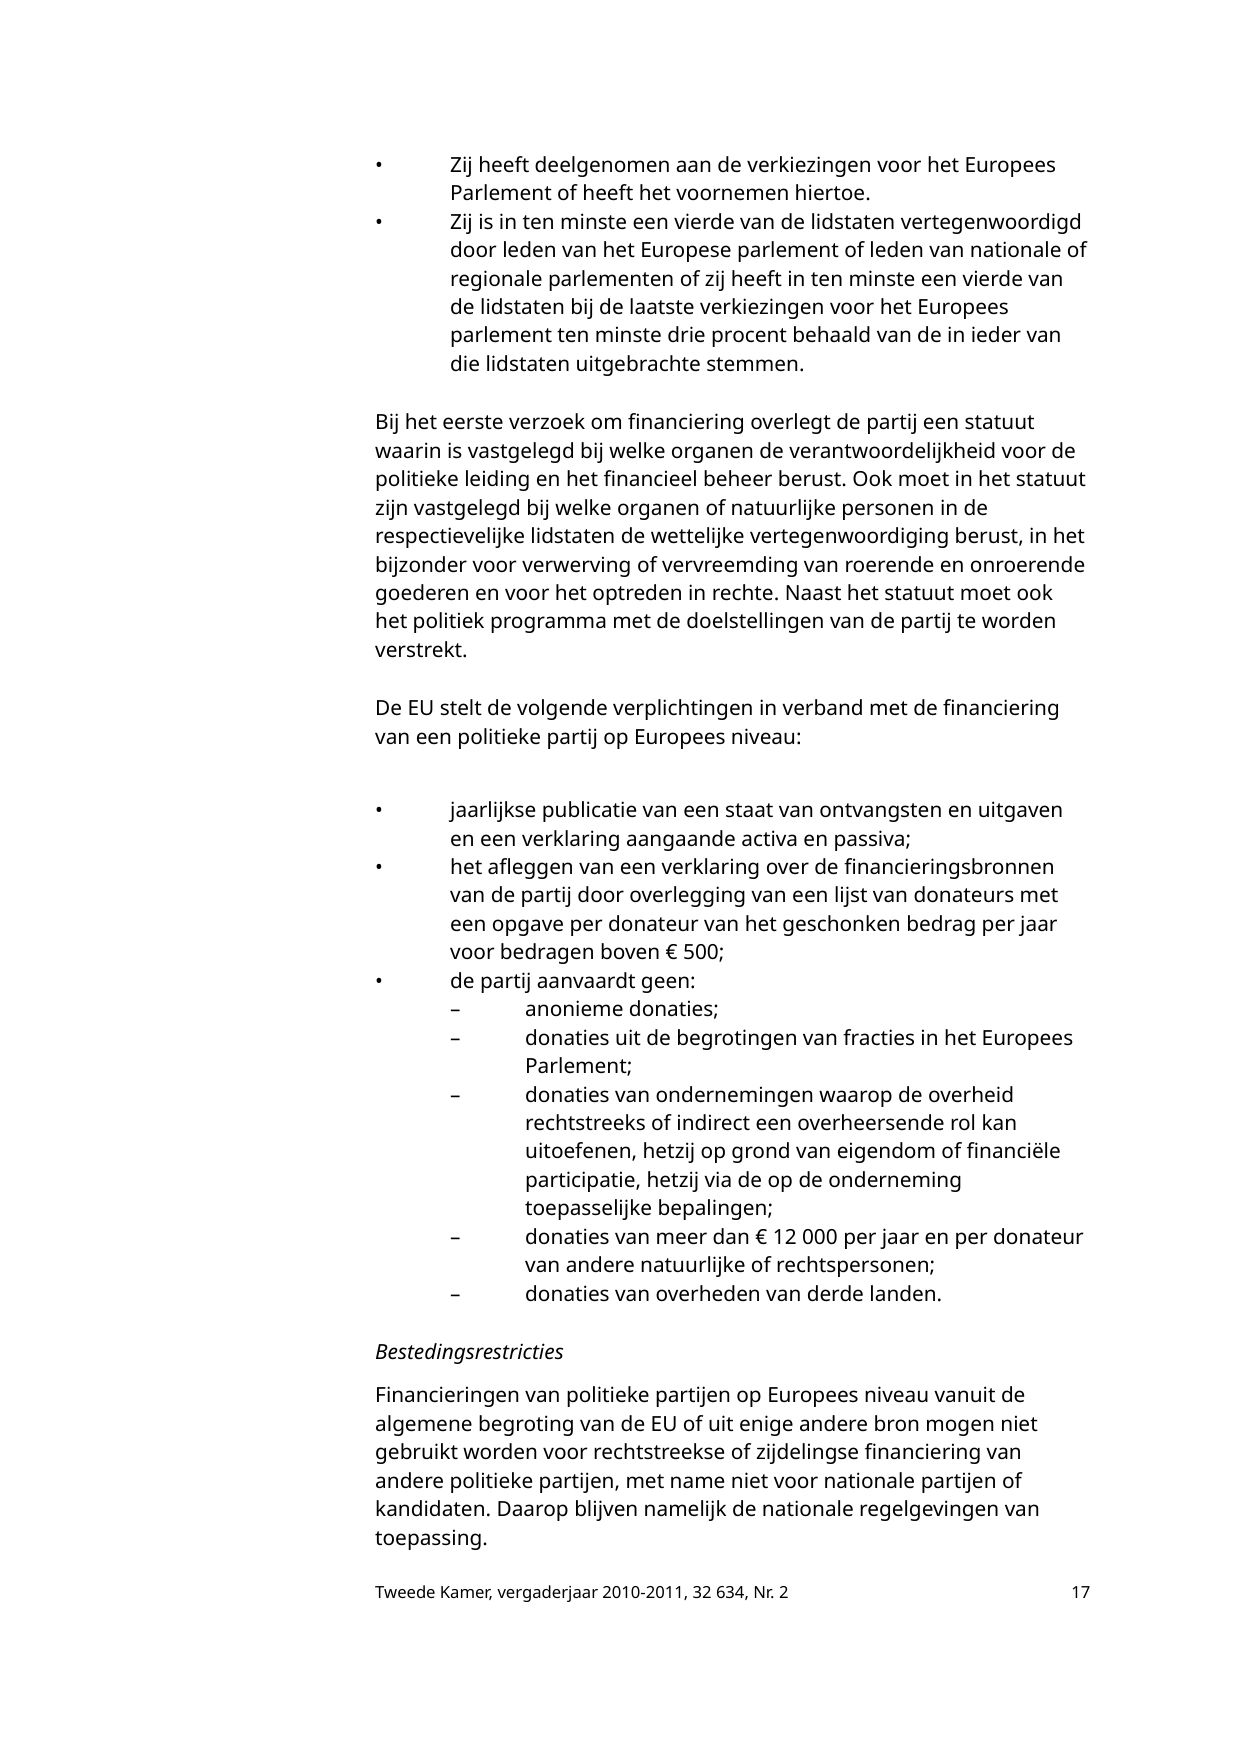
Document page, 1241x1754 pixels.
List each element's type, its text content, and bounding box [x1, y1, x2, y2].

list donaties van ondernemingen waarop de overheid rechtstreeks of indirect een overheersende rol kan uitoefenen, hetzij op grond van eigendom of financiële participatie, hetzij via de op de onderneming toepasselijke bepalingen; [450, 1080, 1090, 1222]
text Financieringen van politieke partijen op Europees niveau vanuit de algemene begroting van de EU of uit enige andere bron mogen niet gebruikt worden voor rechtstreekse of zijdelingse financiering van andere politieke partijen, met name niet voor nationale partijen of kandidaten. Daarop blijven namelijk de nationale regelgevingen van toepassing. [375, 1381, 1090, 1551]
list donaties van overheden van derde landen. [450, 1279, 1090, 1307]
list Zij is in ten minste een vierde van de lidstaten vertegenwoordigd door leden van het Europese parlement of leden van nationale of regionale parlementen of zij heeft in ten minste een vierde van de lidstaten bij de laatste verkiezingen voor het Europees parlement ten minste drie procent behaald van de in ieder van die lidstaten uitgebrachte stemmen. [375, 207, 1090, 377]
list jaarlijkse publicatie van een staat van ontvangsten en uitgaven en een verklaring aangaande activa en passiva; [375, 795, 1090, 852]
list Zij heeft deelgenomen aan de verkiezingen voor het Europees Parlement of heeft het voornemen hiertoe. [375, 150, 1090, 207]
text Bij het eerste verzoek om financiering overlegt de partij een statuut waarin is vastgelegd bij welke organen de verantwoordelijkheid voor de politieke leiding en het financieel beheer berust. Ook moet in het statuut zijn vastgelegd bij welke organen of natuurlijke personen in de respectievelijke lidstaten de wettelijke vertegenwoordiging berust, in het bijzonder voor verwerving of vervreemding van roerende en onroerende goederen en voor het optreden in rechte. Naast het statuut moet ook het politiek programma met de doelstellingen van de partij te worden verstrekt. [375, 407, 1090, 663]
list anonieme donaties; [450, 994, 1090, 1023]
list de partij aanvaardt geen: [375, 966, 1090, 994]
list donaties uit de begrotingen van fracties in het Europees Parlement; [450, 1023, 1090, 1080]
list het afleggen van een verklaring over de financieringsbronnen van de partij door overlegging van een lijst van donateurs met een opgave per donateur van het geschonken bedrag per jaar voor bedragen boven € 500; [375, 852, 1090, 966]
text De EU stelt de volgende verplichtingen in verband met de financiering van een politieke partij op Europees niveau: [375, 693, 1090, 750]
text Bestedingsrestricties [375, 1337, 1090, 1366]
list donaties van meer dan € 12 000 per jaar en per donateur van andere natuurlijke of rechtspersonen; [450, 1222, 1090, 1279]
